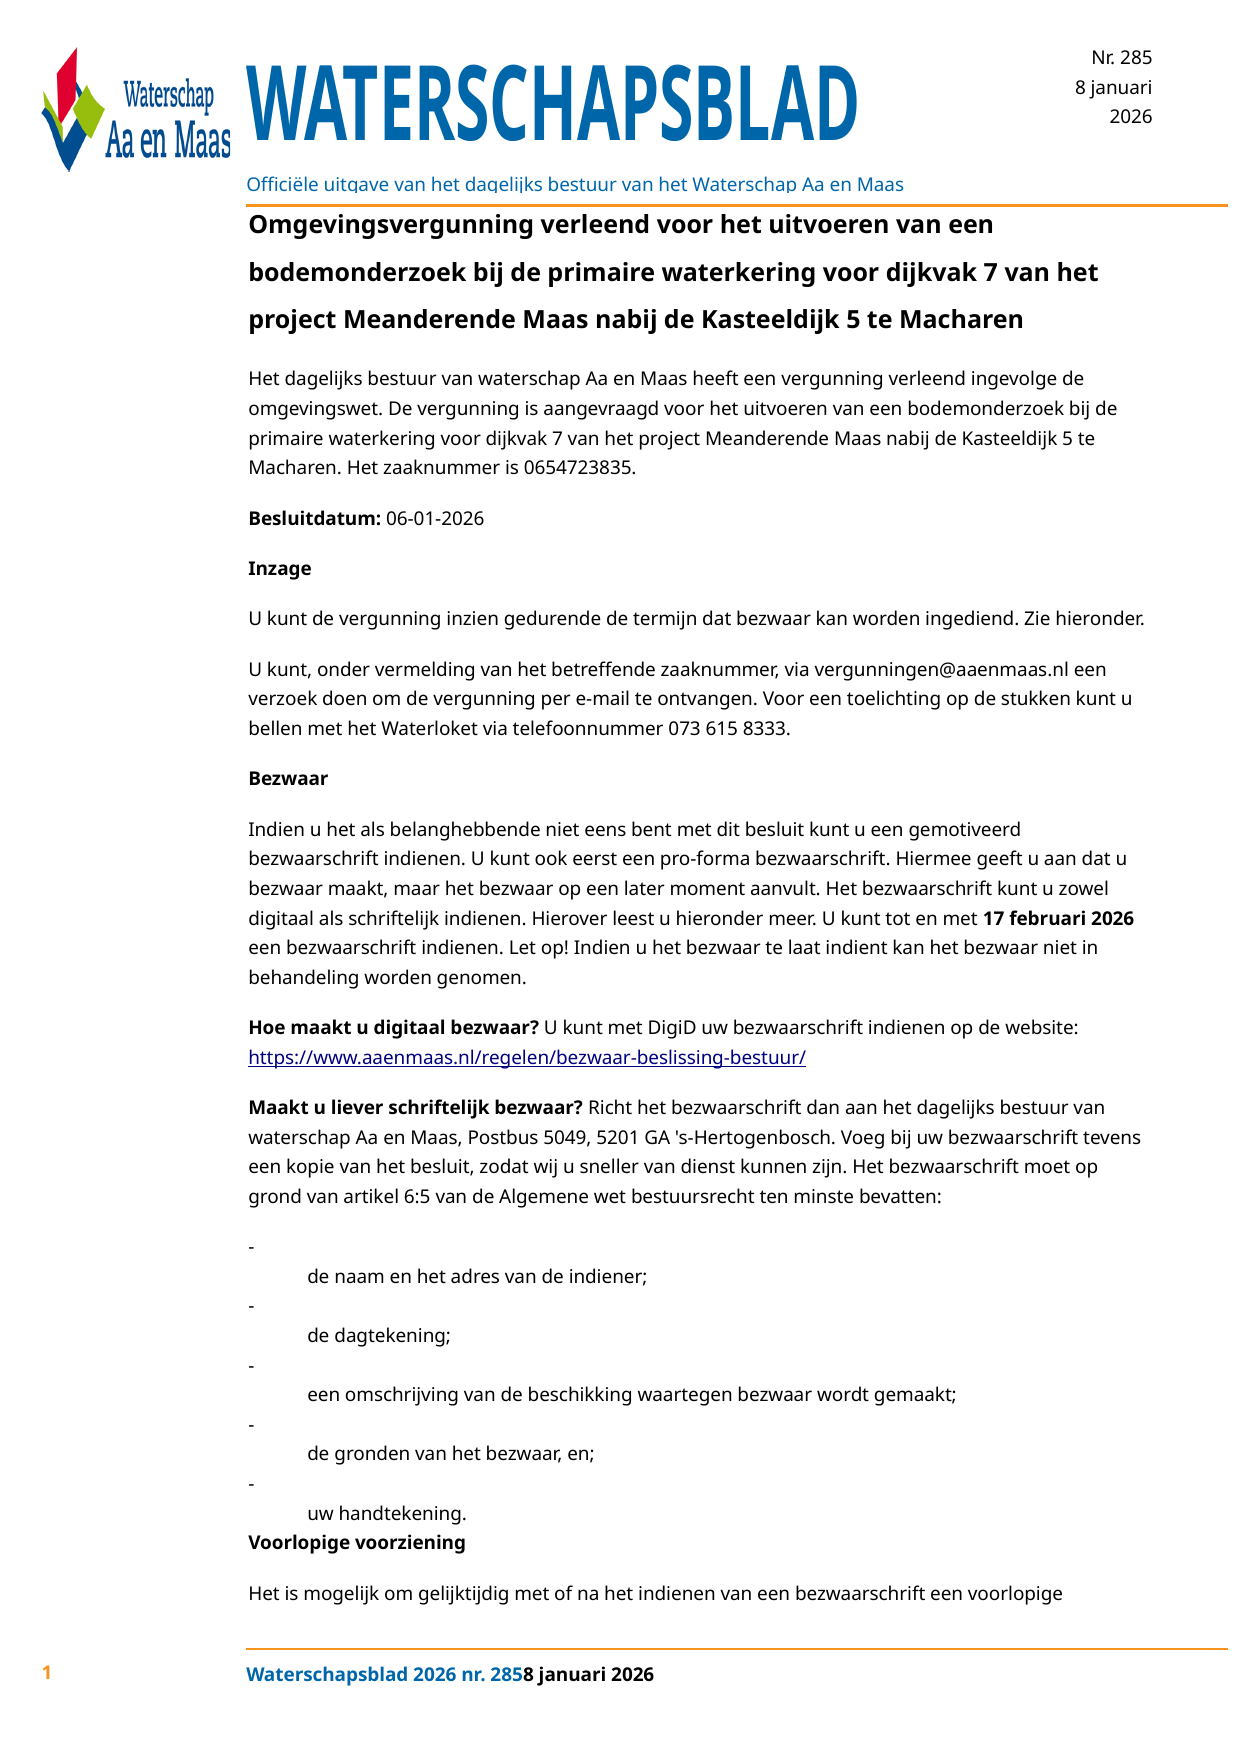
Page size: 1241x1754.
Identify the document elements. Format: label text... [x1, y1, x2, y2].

text Inzage [248, 555, 1152, 581]
text Maakt u liever schriftelijk bezwaar? Richt het bezwaarschrift dan aan het dagelijks bestuur van waterschap Aa en Maas, Postbus 5049, 5201 GA 's-Hertogenbosch. Voeg bij uw bezwaarschrift tevens een kopie van het besluit, zodat wij u sneller van dienst kunnen zijn. Het bezwaarschrift moet op grond van artikel 6:5 van de Algemene wet bestuursrecht ten minste bevatten: [248, 1094, 1152, 1209]
list de gronden van het bezwaar, en; [248, 1441, 1152, 1466]
text U kunt de vergunning inzien gedurende de termijn dat bezwaar kan worden ingediend. Zie hieronder. [248, 606, 1152, 631]
list de naam en het adres van de indiener; [248, 1263, 1152, 1289]
text Het dagelijks bestuur van waterschap Aa en Maas heeft een vergunning verleend ingevolge de omgevingswet. De vergunning is aangevraagd voor het uitvoeren van een bodemonderzoek bij de primaire waterkering voor dijkvak 7 van het project Meanderende Maas nabij de Kasteeldijk 5 te Macharen. Het zaaknummer is 0654723835. [248, 366, 1152, 480]
text Het is mogelijk om gelijktijdig met of na het indienen van een bezwaarschrift een voorlopige [248, 1580, 1152, 1605]
text Hoe maakt u digitaal bezwaar? U kunt met DigiD uw bezwaarschrift indienen op de website: https://www.aaenmaas.nl/regelen/bezwaar-beslissing-bestuur/ [248, 1014, 1152, 1069]
list een omschrijving van de beschikking waartegen bezwaar wordt gemaakt; [248, 1381, 1152, 1407]
text Omgevingsvergunning verleend voor het uitvoeren van een bodemonderzoek bij de primaire waterkering voor dijkvak 7 van het project Meanderende Maas nabij de Kasteeldijk 5 te Macharen [248, 207, 1152, 336]
picture [41, 47, 231, 172]
text Voorlopige voorziening [248, 1529, 1152, 1555]
list de dagtekening; [248, 1322, 1152, 1348]
text Besluitdatum: 06-01-2026 [248, 505, 1152, 530]
text U kunt, onder vermelding van het betreffende zaaknummer, via vergunningen@aaenmaas.nl een verzoek doen om de vergunning per e-mail te ontvangen. Voor een toelichting op de stukken kunt u bellen met het Waterloket via telefoonnummer 073 615 8333. [248, 656, 1152, 741]
list uw handtekening. [248, 1500, 1152, 1525]
text Indien u het als belanghebbende niet eens bent met dit besluit kunt u een gemotiveerd bezwaarschrift indienen. U kunt ook eerst een pro-forma bezwaarschrift. Hiermee geeft u aan dat u bezwaar maakt, maar het bezwaar op een later moment aanvult. Het bezwaarschrift kunt u zowel digitaal als schriftelijk indienen. Hierover leest u hieronder meer. U kunt tot en met 17 februari 2026 een bezwaarschrift indienen. Let op! Indien u het bezwaar te laat indient kan het bezwaar niet in behandeling worden genomen. [248, 816, 1152, 989]
text Bezwaar [248, 766, 1152, 791]
